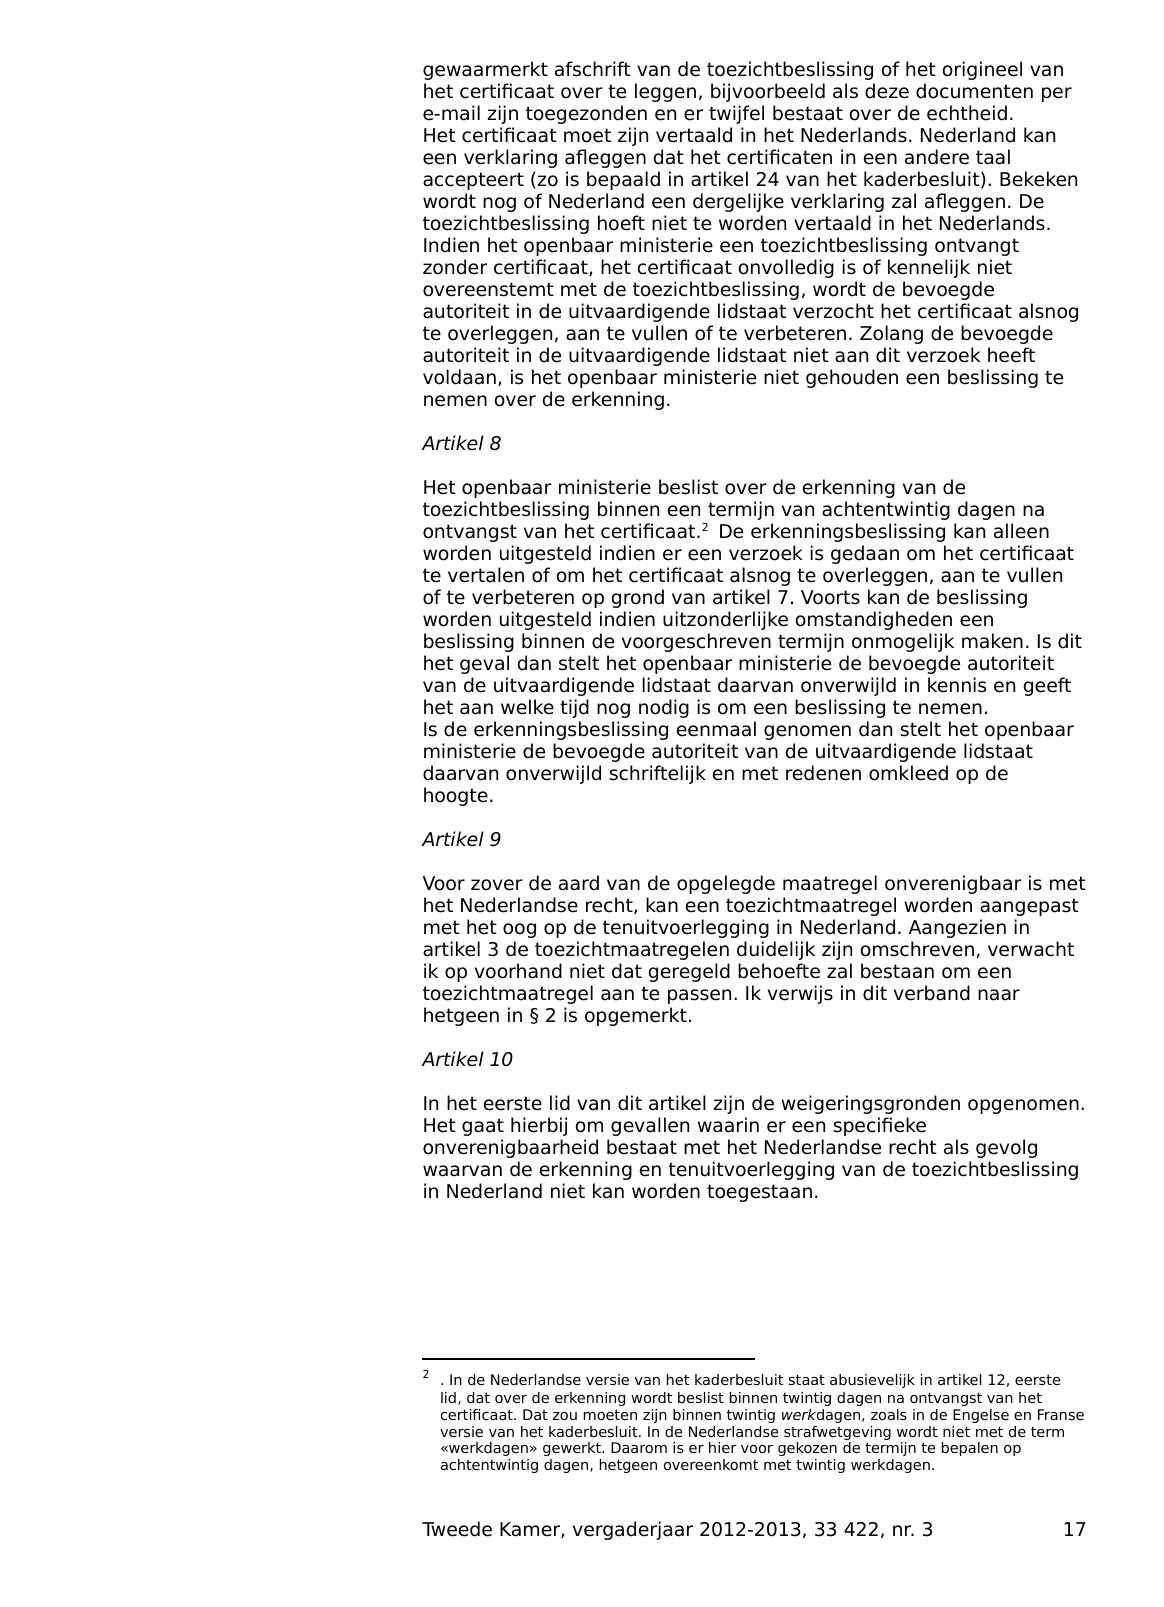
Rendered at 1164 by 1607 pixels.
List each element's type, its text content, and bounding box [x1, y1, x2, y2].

text Is de erkenningsbeslissing eenmaal genomen dan stelt het openbaar ministerie de bevoegde autoriteit van de uitvaardigende lidstaat daarvan onverwijld schriftelijk en met redenen omkleed op de hoogte. [422, 719, 1087, 807]
text In het eerste lid van dit artikel zijn de weigeringsgronden opgenomen. Het gaat hierbij om gevallen waarin er een specifieke onverenigbaarheid bestaat met het Nederlandse recht als gevolg waarvan de erkenning en tenuitvoerlegging van de toezichtbeslissing in Nederland niet kan worden toegestaan. [422, 1093, 1087, 1203]
subtitle Artikel 10 [422, 1049, 1087, 1071]
text . In de Nederlandse versie van het kaderbesluit staat abusievelijk in artikel 12, eerste lid, dat over de erkenning wordt beslist binnen twintig dagen na ontvangst van het certificaat. Dat zou moeten zijn binnen twintig werkdagen, zoals in de Engelse en Franse versie van het kaderbesluit. In de Nederlandse strafwetgeving wordt niet met de term «werkdagen» gewerkt. Daarom is er hier voor gekozen de termijn te bepalen op achtentwintig dagen, hetgeen overeenkomt met twintig werkdagen. [422, 1368, 1087, 1474]
subtitle Artikel 8 [422, 433, 1087, 455]
subtitle Artikel 9 [422, 829, 1087, 851]
text Het certificaat moet zijn vertaald in het Nederlands. Nederland kan een verklaring afleggen dat het certificaten in een andere taal accepteert (zo is bepaald in artikel 24 van het kaderbesluit). Bekeken wordt nog of Nederland een dergelijke verklaring zal afleggen. De toezichtbeslissing hoeft niet te worden vertaald in het Nederlands. [422, 125, 1087, 235]
text gewaarmerkt afschrift van de toezichtbeslissing of het origineel van het certificaat over te leggen, bijvoorbeeld als deze documenten per e-mail zijn toegezonden en er twijfel bestaat over de echtheid. [422, 59, 1087, 125]
text Voor zover de aard van de opgelegde maatregel onverenigbaar is met het Nederlandse recht, kan een toezichtmaatregel worden aangepast met het oog op de tenuitvoerlegging in Nederland. Aangezien in artikel 3 de toezichtmaatregelen duidelijk zijn omschreven, verwacht ik op voorhand niet dat geregeld behoefte zal bestaan om een toezichtmaatregel aan te passen. Ik verwijs in dit verband naar hetgeen in § 2 is opgemerkt. [422, 873, 1087, 1027]
text Het openbaar ministerie beslist over de erkenning van de toezichtbeslissing binnen een termijn van achtentwintig dagen na ontvangst van het certificaat. De erkenningsbeslissing kan alleen worden uitgesteld indien er een verzoek is gedaan om het certificaat te vertalen of om het certificaat alsnog te overleggen, aan te vullen of te verbeteren op grond van artikel 7. Voorts kan de beslissing worden uitgesteld indien uitzonderlijke omstandigheden een beslissing binnen de voorgeschreven termijn onmogelijk maken. Is dit het geval dan stelt het openbaar ministerie de bevoegde autoriteit van de uitvaardigende lidstaat daarvan onverwijld in kennis en geeft het aan welke tijd nog nodig is om een beslissing te nemen. [422, 477, 1087, 719]
text Indien het openbaar ministerie een toezichtbeslissing ontvangt zonder certificaat, het certificaat onvolledig is of kennelijk niet overeenstemt met de toezichtbeslissing, wordt de bevoegde autoriteit in de uitvaardigende lidstaat verzocht het certificaat alsnog te overleggen, aan te vullen of te verbeteren. Zolang de bevoegde autoriteit in de uitvaardigende lidstaat niet aan dit verzoek heeft voldaan, is het openbaar ministerie niet gehouden een beslissing te nemen over de erkenning. [422, 235, 1087, 411]
